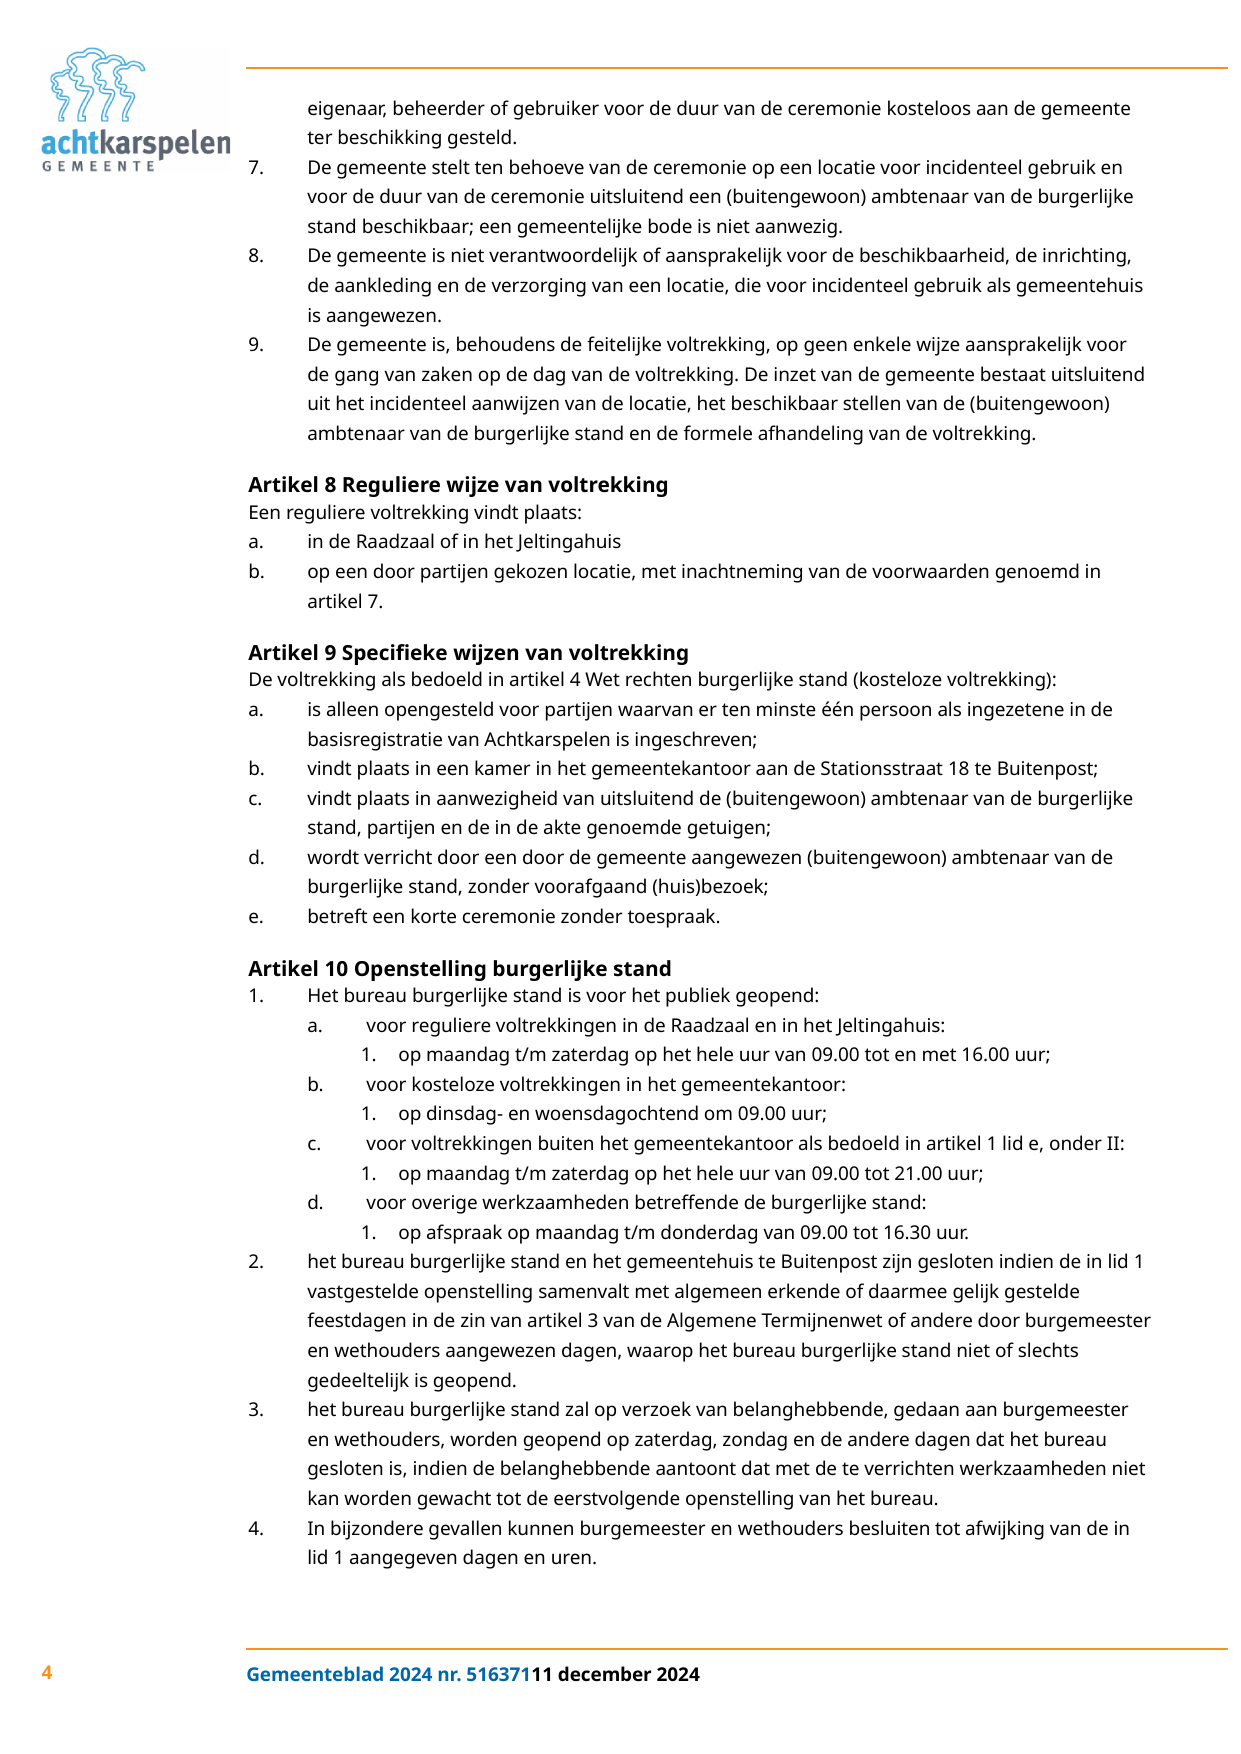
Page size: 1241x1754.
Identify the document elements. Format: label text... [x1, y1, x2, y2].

text Artikel 10 Openstelling burgerlijke stand [248, 954, 1152, 982]
list vindt plaats in een kamer in het gemeentekantoor aan de Stationsstraat 18 te Buitenpost; [248, 755, 1152, 781]
list op maandag t/m zaterdag op het hele uur van 09.00 tot en met 16.00 uur; [361, 1041, 1152, 1067]
list op dinsdag- en woensdagochtend om 09.00 uur; [361, 1101, 1152, 1126]
list voor kosteloze voltrekkingen in het gemeentekantoor: [307, 1071, 1152, 1097]
list voor reguliere voltrekkingen in de Raadzaal en in het Jeltingahuis: [307, 1012, 1152, 1037]
list voor voltrekkingen buiten het gemeentekantoor als bedoeld in artikel 1 lid e, onder II: [307, 1130, 1152, 1156]
list in de Raadzaal of in het Jeltingahuis [248, 529, 1152, 554]
text Een reguliere voltrekking vindt plaats: [248, 499, 1152, 525]
text De voltrekking als bedoeld in artikel 4 Wet rechten burgerlijke stand (kosteloze voltrekking): [248, 667, 1152, 692]
picture [41, 47, 231, 172]
list wordt verricht door een door de gemeente aangewezen (buitengewoon) ambtenaar van de burgerlijke stand, zonder voorafgaand (huis)bezoek; [248, 844, 1152, 899]
list het bureau burgerlijke stand en het gemeentehuis te Buitenpost zijn gesloten indien de in lid 1 vastgestelde openstelling samenvalt met algemeen erkende of daarmee gelijk gestelde feestdagen in de zin van artikel 3 van de Algemene Termijnenwet of andere door burgemeester en wethouders aangewezen dagen, waarop het bureau burgerlijke stand niet of slechts gedeeltelijk is geopend. [248, 1248, 1152, 1392]
list De gemeente stelt ten behoeve van de ceremonie op een locatie voor incidenteel gebruik en voor de duur van de ceremonie uitsluitend een (buitengewoon) ambtenaar van de burgerlijke stand beschikbaar; een gemeentelijke bode is niet aanwezig. [248, 154, 1152, 239]
list op maandag t/m zaterdag op het hele uur van 09.00 tot 21.00 uur; [361, 1160, 1152, 1185]
list eigenaar, beheerder of gebruiker voor de duur van de ceremonie kosteloos aan de gemeente ter beschikking gesteld. [248, 95, 1152, 150]
list op afspraak op maandag t/m donderdag van 09.00 tot 16.30 uur. [361, 1219, 1152, 1244]
list het bureau burgerlijke stand zal op verzoek van belanghebbende, gedaan aan burgemeester en wethouders, worden geopend op zaterdag, zondag en de andere dagen dat het bureau gesloten is, indien de belanghebbende aantoont dat met de te verrichten werkzaamheden niet kan worden gewacht tot de eerstvolgende openstelling van het bureau. [248, 1396, 1152, 1511]
list betreft een korte ceremonie zonder toespraak. [248, 903, 1152, 929]
list In bijzondere gevallen kunnen burgemeester en wethouders besluiten tot afwijking van de in lid 1 aangegeven dagen en uren. [248, 1515, 1152, 1570]
text Artikel 9 Specifieke wijzen van voltrekking [248, 638, 1152, 667]
list De gemeente is, behoudens de feitelijke voltrekking, op geen enkele wijze aansprakelijk voor de gang van zaken op de dag van de voltrekking. De inzet van de gemeente bestaat uitsluitend uit het incidenteel aanwijzen van de locatie, het beschikbaar stellen van de (buitengewoon) ambtenaar van de burgerlijke stand en de formele afhandeling van de voltrekking. [248, 331, 1152, 446]
list is alleen opengesteld voor partijen waarvan er ten minste één persoon als ingezetene in de basisregistratie van Achtkarspelen is ingeschreven; [248, 696, 1152, 752]
list Het bureau burgerlijke stand is voor het publiek geopend: [248, 982, 1152, 1008]
list op een door partijen gekozen locatie, met inachtneming van de voorwaarden genoemd in artikel 7. [248, 558, 1152, 613]
text Artikel 8 Reguliere wijze van voltrekking [248, 471, 1152, 499]
list voor overige werkzaamheden betreffende de burgerlijke stand: [307, 1189, 1152, 1215]
list De gemeente is niet verantwoordelijk of aansprakelijk voor de beschikbaarheid, de inrichting, de aankleding en de verzorging van een locatie, die voor incidenteel gebruik als gemeentehuis is aangewezen. [248, 243, 1152, 328]
list vindt plaats in aanwezigheid van uitsluitend de (buitengewoon) ambtenaar van de burgerlijke stand, partijen en de in de akte genoemde getuigen; [248, 785, 1152, 840]
